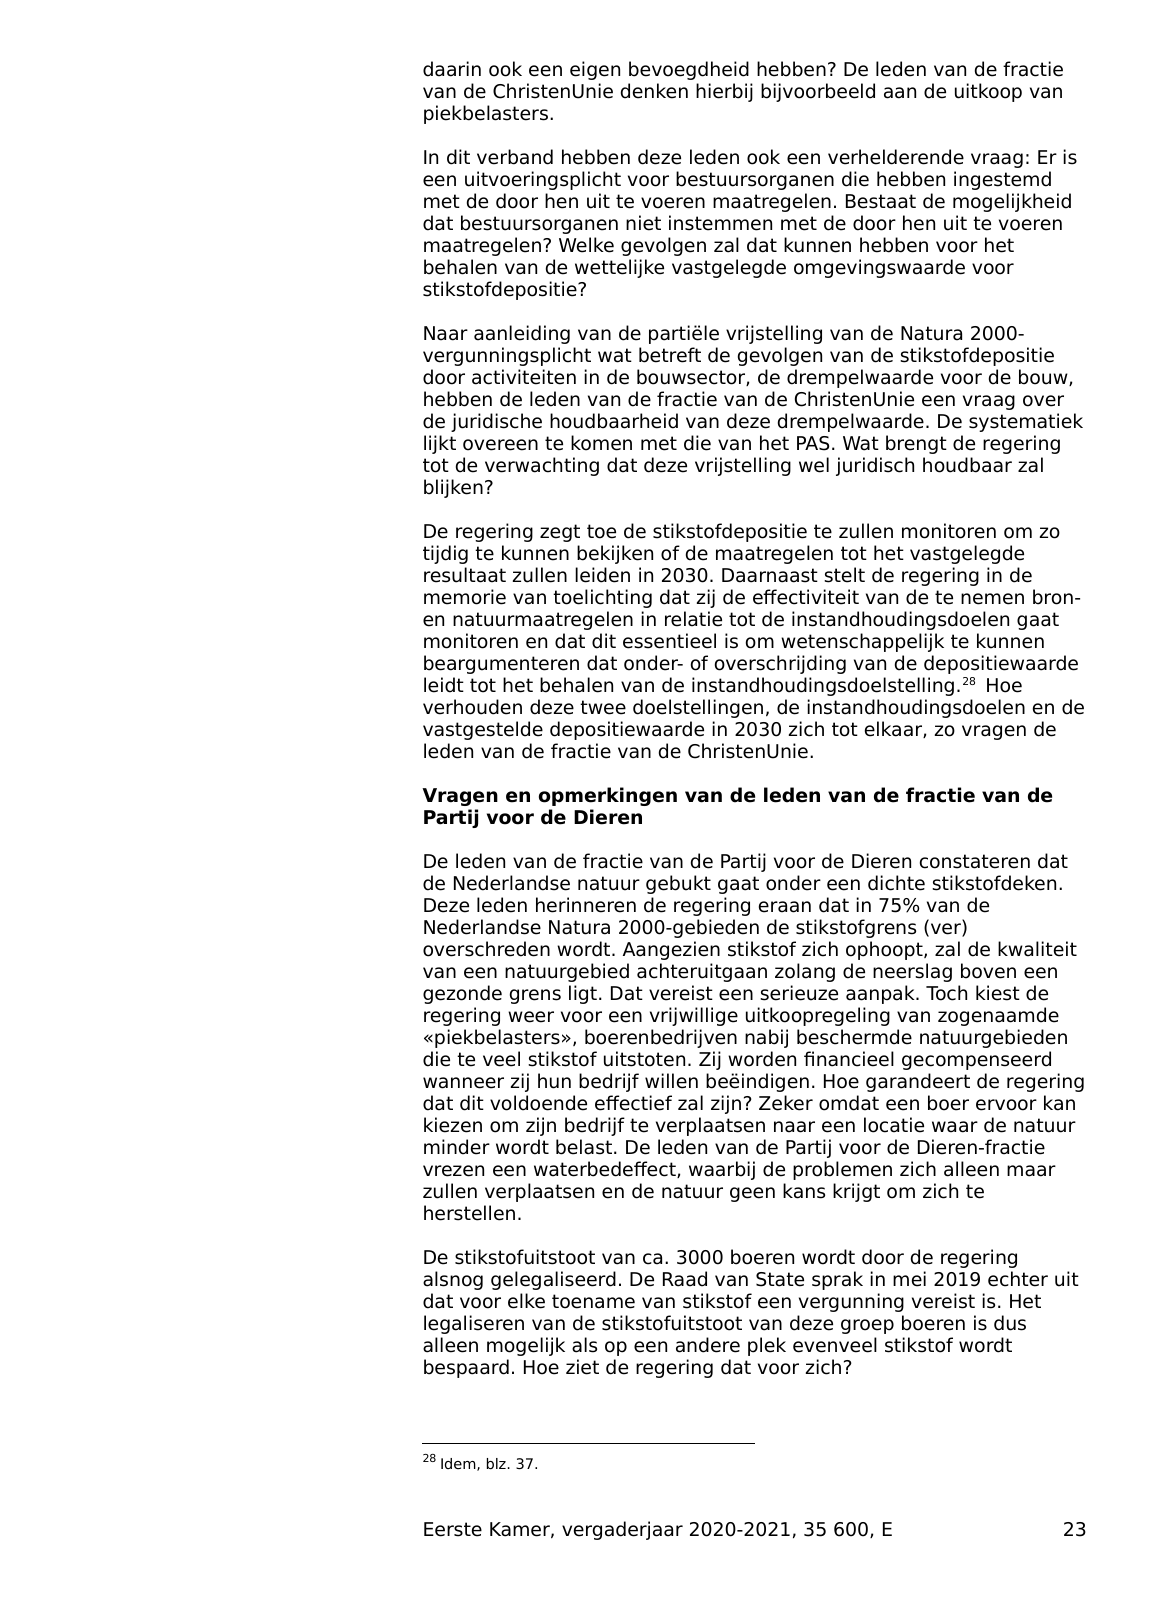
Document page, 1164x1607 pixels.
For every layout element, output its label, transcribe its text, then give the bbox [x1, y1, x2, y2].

text Idem, blz. 37. [422, 1452, 1087, 1474]
text daarin ook een eigen bevoegdheid hebben? De leden van de fractie van de ChristenUnie denken hierbij bijvoorbeeld aan de uitkoop van piekbelasters. [422, 59, 1087, 125]
text De stikstofuitstoot van ca. 3000 boeren wordt door de regering alsnog gelegaliseerd. De Raad van State sprak in mei 2019 echter uit dat voor elke toename van stikstof een vergunning vereist is. Het legaliseren van de stikstofuitstoot van deze groep boeren is dus alleen mogelijk als op een andere plek evenveel stikstof wordt bespaard. Hoe ziet de regering dat voor zich? [422, 1247, 1087, 1379]
text Naar aanleiding van de partiële vrijstelling van de Natura 2000-vergunningsplicht wat betreft de gevolgen van de stikstofdepositie door activiteiten in de bouwsector, de drempelwaarde voor de bouw, hebben de leden van de fractie van de ChristenUnie een vraag over de juridische houdbaarheid van deze drempelwaarde. De systematiek lijkt overeen te komen met die van het PAS. Wat brengt de regering tot de verwachting dat deze vrijstelling wel juridisch houdbaar zal blijken? [422, 323, 1087, 499]
subtitle Vragen en opmerkingen van de leden van de fractie van de Partij voor de Dieren [422, 785, 1087, 829]
text In dit verband hebben deze leden ook een verhelderende vraag: Er is een uitvoeringsplicht voor bestuursorganen die hebben ingestemd met de door hen uit te voeren maatregelen. Bestaat de mogelijkheid dat bestuursorganen niet instemmen met de door hen uit te voeren maatregelen? Welke gevolgen zal dat kunnen hebben voor het behalen van de wettelijke vastgelegde omgevingswaarde voor stikstofdepositie? [422, 147, 1087, 301]
text De leden van de fractie van de Partij voor de Dieren constateren dat de Nederlandse natuur gebukt gaat onder een dichte stikstofdeken. Deze leden herinneren de regering eraan dat in 75% van de Nederlandse Natura 2000-gebieden de stikstofgrens (ver) overschreden wordt. Aangezien stikstof zich ophoopt, zal de kwaliteit van een natuurgebied achteruitgaan zolang de neerslag boven een gezonde grens ligt. Dat vereist een serieuze aanpak. Toch kiest de regering weer voor een vrijwillige uitkoopregeling van zogenaamde «piekbelasters», boerenbedrijven nabij beschermde natuurgebieden die te veel stikstof uitstoten. Zij worden financieel gecompenseerd wanneer zij hun bedrijf willen beëindigen. Hoe garandeert de regering dat dit voldoende effectief zal zijn? Zeker omdat een boer ervoor kan kiezen om zijn bedrijf te verplaatsen naar een locatie waar de natuur minder wordt belast. De leden van de Partij voor de Dieren-fractie vrezen een waterbedeffect, waarbij de problemen zich alleen maar zullen verplaatsen en de natuur geen kans krijgt om zich te herstellen. [422, 851, 1087, 1225]
text De regering zegt toe de stikstofdepositie te zullen monitoren om zo tijdig te kunnen bekijken of de maatregelen tot het vastgelegde resultaat zullen leiden in 2030. Daarnaast stelt de regering in de memorie van toelichting dat zij de effectiviteit van de te nemen bron- en natuurmaatregelen in relatie tot de instandhoudingsdoelen gaat monitoren en dat dit essentieel is om wetenschappelijk te kunnen beargumenteren dat onder- of overschrijding van de depositiewaarde leidt tot het behalen van de instandhoudingsdoelstelling. Hoe verhouden deze twee doelstellingen, de instandhoudingsdoelen en de vastgestelde depositiewaarde in 2030 zich tot elkaar, zo vragen de leden van de fractie van de ChristenUnie. [422, 521, 1087, 763]
